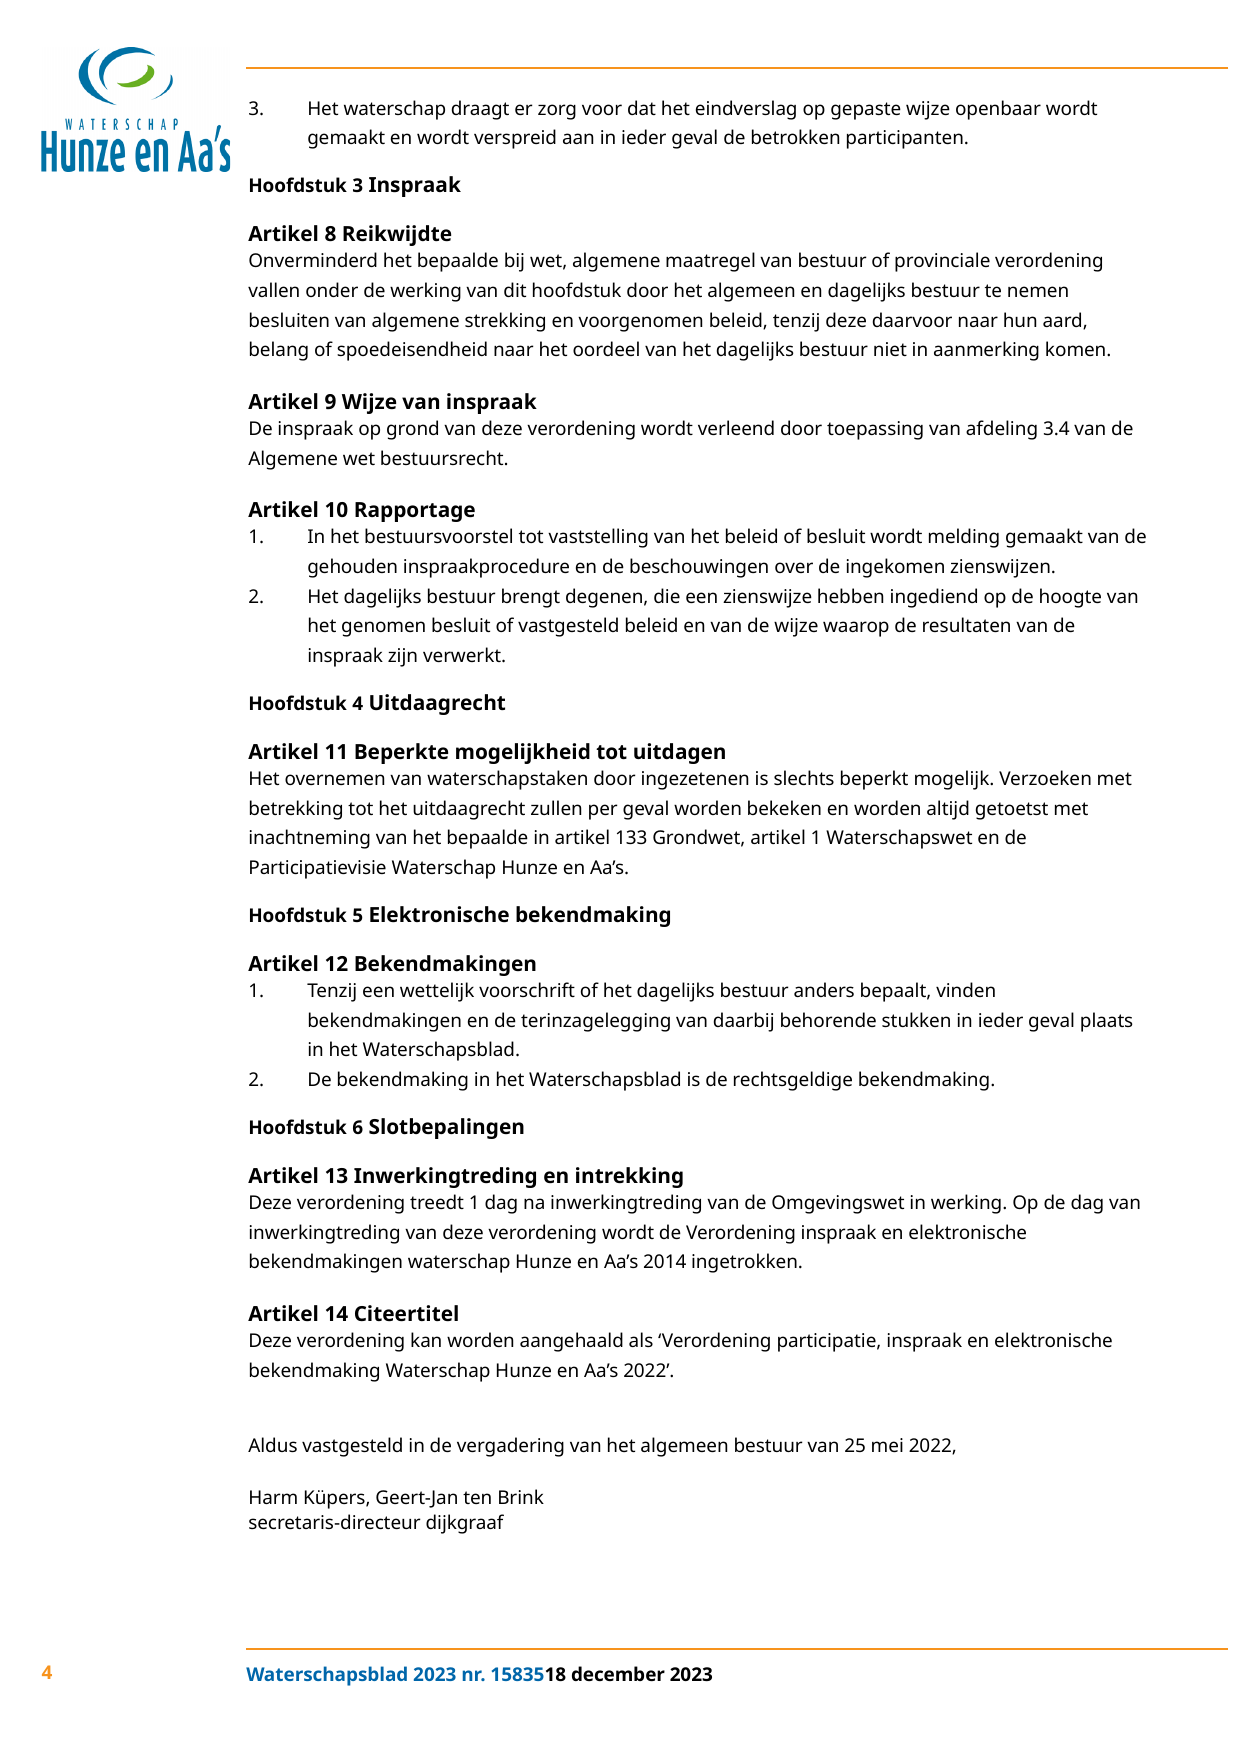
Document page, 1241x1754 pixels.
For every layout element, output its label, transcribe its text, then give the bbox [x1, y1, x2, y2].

picture [47, 154, 51, 172]
picture [41, 47, 231, 172]
list Tenzij een wettelijk voorschrift of het dagelijks bestuur anders bepaalt, vinden bekendmakingen en de terinzagelegging van daarbij behorende stukken in ieder geval plaats in het Waterschapsblad. [248, 977, 1152, 1062]
list In het bestuursvoorstel tot vaststelling van het beleid of besluit wordt melding gemaakt van de gehouden inspraakprocedure en de beschouwingen over de ingekomen zienswijzen. [248, 524, 1152, 579]
text Hoofdstuk 5 Elektronische bekendmaking [248, 900, 1152, 928]
text Harm Küpers, Geert-Jan ten Brink [248, 1484, 1152, 1509]
text Hoofdstuk 4 Uitdaagrecht [248, 688, 1152, 716]
text Artikel 8 Reikwijdte [248, 219, 1152, 248]
text Aldus vastgesteld in de vergadering van het algemeen bestuur van 25 mei 2022, [248, 1432, 1152, 1458]
list Het waterschap draagt er zorg voor dat het eindverslag op gepaste wijze openbaar wordt gemaakt en wordt verspreid aan in ieder geval de betrokken participanten. [248, 95, 1152, 150]
text Artikel 13 Inwerkingtreding en intrekking [248, 1161, 1152, 1189]
text Artikel 12 Bekendmakingen [248, 949, 1152, 977]
text De inspraak op grond van deze verordening wordt verleend door toepassing van afdeling 3.4 van de Algemene wet bestuursrecht. [248, 415, 1152, 471]
list Het dagelijks bestuur brengt degenen, die een zienswijze hebben ingediend op de hoogte van het genomen besluit of vastgesteld beleid en van de wijze waarop de resultaten van de inspraak zijn verwerkt. [248, 583, 1152, 668]
text Artikel 10 Rapportage [248, 495, 1152, 524]
text Artikel 9 Wijze van inspraak [248, 387, 1152, 415]
picture [183, 163, 191, 172]
text Artikel 11 Beperkte mogelijkheid tot uitdagen [248, 737, 1152, 765]
text Onverminderd het bepaalde bij wet, algemene maatregel van bestuur of provinciale verordening vallen onder de werking van dit hoofdstuk door het algemeen en dagelijks bestuur te nemen besluiten van algemene strekking en voorgenomen beleid, tenzij deze daarvoor naar hun aard, belang of spoedeisendheid naar het oordeel van het dagelijks bestuur niet in aanmerking komen. [248, 248, 1152, 362]
text Artikel 14 Citeertitel [248, 1299, 1152, 1328]
text Deze verordening treedt 1 dag na inwerkingtreding van de Omgevingswet in werking. Op de dag van inwerkingtreding van deze verordening wordt de Verordening inspraak en elektronische bekendmakingen waterschap Hunze en Aa’s 2014 ingetrokken. [248, 1189, 1152, 1274]
text Hoofdstuk 3 Inspraak [248, 170, 1152, 198]
list De bekendmaking in het Waterschapsblad is de rechtsgeldige bekendmaking. [248, 1066, 1152, 1092]
text secretaris-directeur dijkgraaf [248, 1509, 1152, 1535]
text Het overnemen van waterschapstaken door ingezetenen is slechts beperkt mogelijk. Verzoeken met betrekking tot het uitdaagrecht zullen per geval worden bekeken en worden altijd getoetst met inachtneming van het bepaalde in artikel 133 Grondwet, artikel 1 Waterschapswet en de Participatievisie Waterschap Hunze en Aa’s. [248, 765, 1152, 880]
text Hoofdstuk 6 Slotbepalingen [248, 1112, 1152, 1140]
text Deze verordening kan worden aangehaald als ‘Verordening participatie, inspraak en elektronische bekendmaking Waterschap Hunze en Aa’s 2022’. [248, 1328, 1152, 1383]
picture [226, 145, 231, 156]
